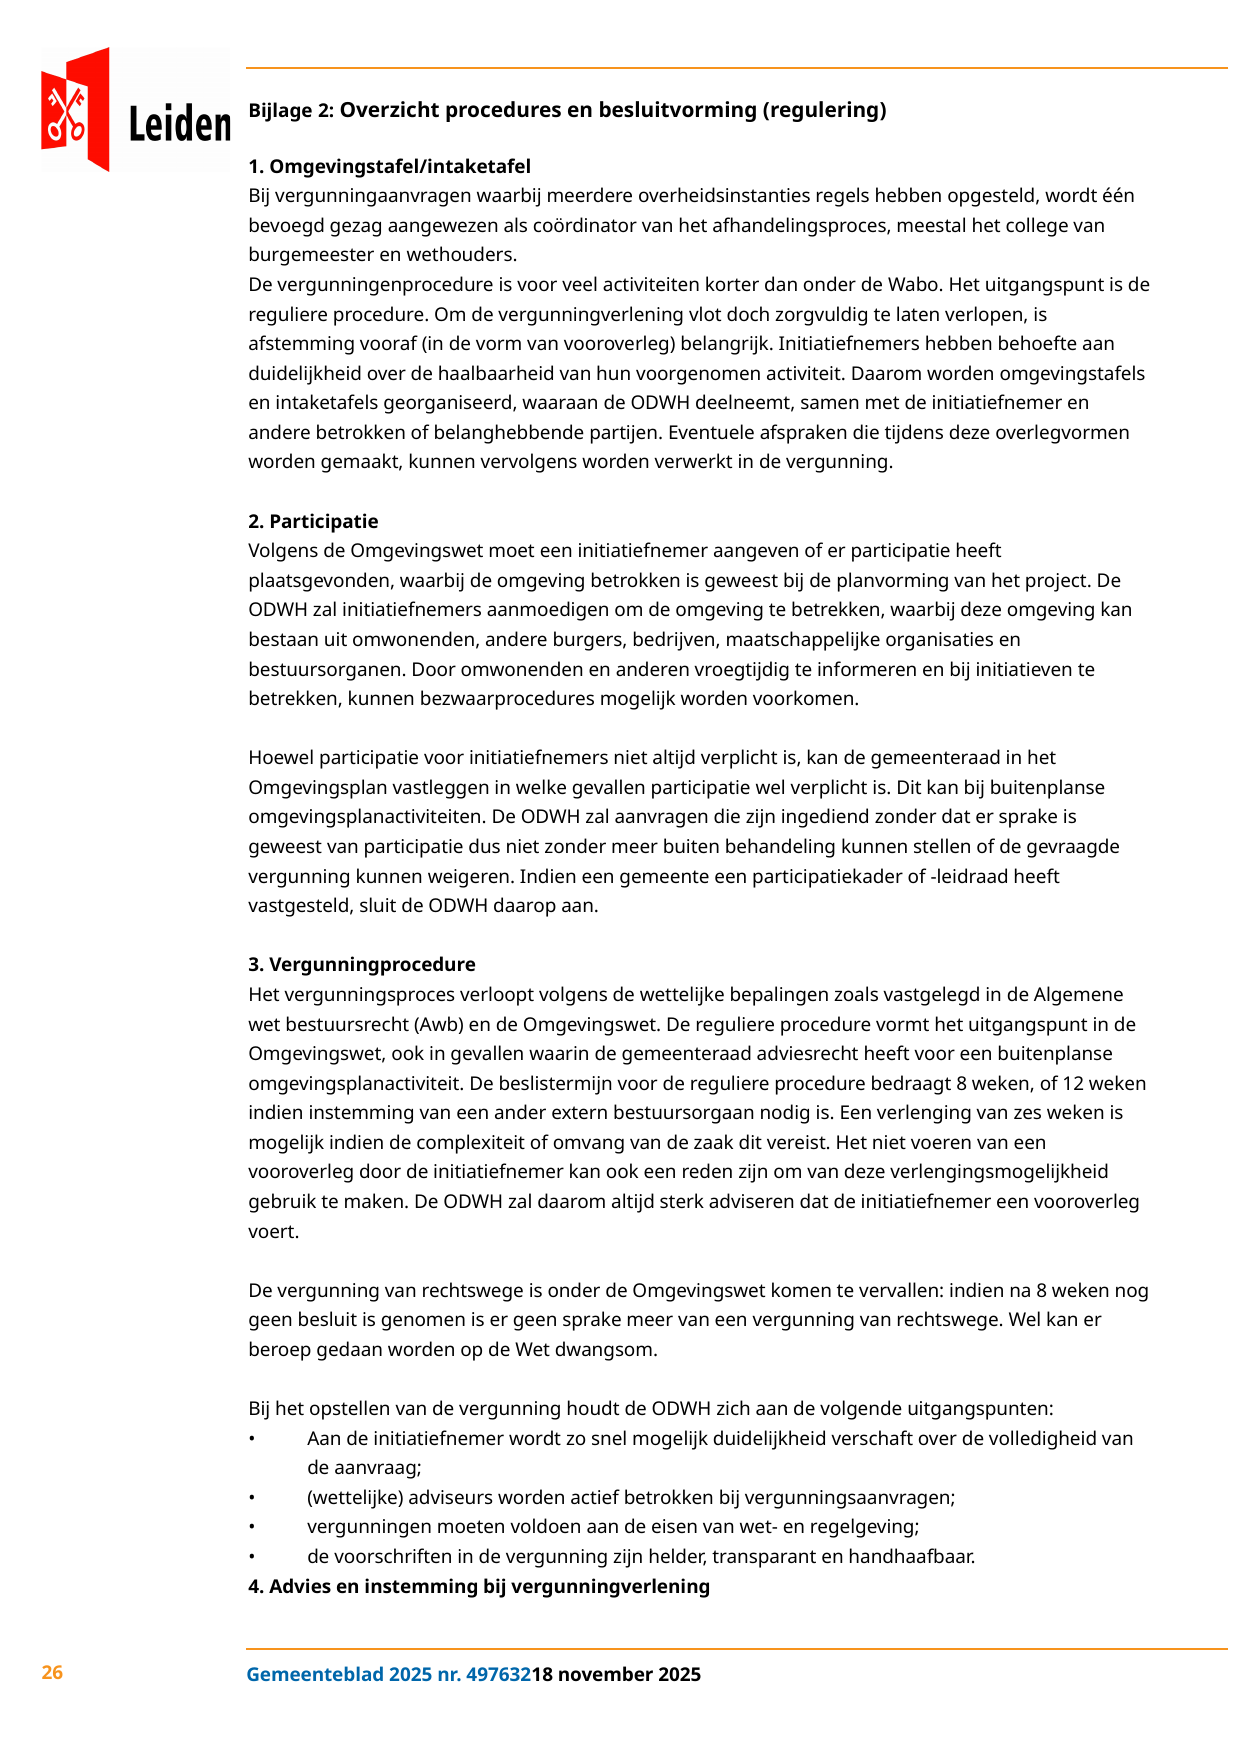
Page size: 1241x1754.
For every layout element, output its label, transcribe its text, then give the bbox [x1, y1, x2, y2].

list Aan de initiatiefnemer wordt zo snel mogelijk duidelijkheid verschaft over de volledigheid van de aanvraag; [248, 1425, 1152, 1480]
list (wettelijke) adviseurs worden actief betrokken bij vergunningsaanvragen; [248, 1484, 1152, 1510]
text De vergunningenprocedure is voor veel activiteiten korter dan onder de Wabo. Het uitgangspunt is de reguliere procedure. Om de vergunningverlening vlot doch zorgvuldig te laten verlopen, is afstemming vooraf (in de vorm van vooroverleg) belangrijk. Initiatiefnemers hebben behoefte aan duidelijkheid over de haalbaarheid van hun voorgenomen activiteit. Daarom worden omgevingstafels en intaketafels georganiseerd, waaraan de ODWH deelneemt, samen met de initiatiefnemer en andere betrokken of belanghebbende partijen. Eventuele afspraken die tijdens deze overlegvormen worden gemaakt, kunnen vervolgens worden verwerkt in de vergunning. [248, 271, 1152, 474]
list de voorschriften in de vergunning zijn helder, transparant en handhaafbaar. [248, 1543, 1152, 1569]
list vergunningen moeten voldoen aan de eisen van wet- en regelgeving; [248, 1514, 1152, 1539]
text Hoewel participatie voor initiatiefnemers niet altijd verplicht is, kan de gemeenteraad in het Omgevingsplan vastleggen in welke gevallen participatie wel verplicht is. Dit kan bij buitenplanse omgevingsplanactiviteiten. De ODWH zal aanvragen die zijn ingediend zonder dat er sprake is geweest van participatie dus niet zonder meer buiten behandeling kunnen stellen of de gevraagde vergunning kunnen weigeren. Indien een gemeente een participatiekader of -leidraad heeft vastgesteld, sluit de ODWH daarop aan. [248, 744, 1152, 918]
text Bij het opstellen van de vergunning houdt de ODWH zich aan de volgende uitgangspunten: [248, 1395, 1152, 1421]
text 4. Advies en instemming bij vergunningverlening [248, 1573, 1152, 1599]
text Volgens de Omgevingswet moet een initiatiefnemer aangeven of er participatie heeft plaatsgevonden, waarbij de omgeving betrokken is geweest bij de planvorming van het project. De ODWH zal initiatiefnemers aanmoedigen om de omgeving te betrekken, waarbij deze omgeving kan bestaan uit omwonenden, andere burgers, bedrijven, maatschappelijke organisaties en bestuursorganen. Door omwonenden en anderen vroegtijdig te informeren en bij initiatieven te betrekken, kunnen bezwaarprocedures mogelijk worden voorkomen. [248, 537, 1152, 711]
picture [41, 47, 231, 172]
text Het vergunningsproces verloopt volgens de wettelijke bepalingen zoals vastgelegd in de Algemene wet bestuursrecht (Awb) en de Omgevingswet. De reguliere procedure vormt het uitgangspunt in de Omgevingswet, ook in gevallen waarin de gemeenteraad adviesrecht heeft voor een buitenplanse omgevingsplanactiviteit. De beslistermijn voor de reguliere procedure bedraagt 8 weken, of 12 weken indien instemming van een ander extern bestuursorgaan nodig is. Een verlenging van zes weken is mogelijk indien de complexiteit of omvang van de zaak dit vereist. Het niet voeren van een vooroverleg door de initiatiefnemer kan ook een reden zijn om van deze verlengingsmogelijkheid gebruik te maken. De ODWH zal daarom altijd sterk adviseren dat de initiatiefnemer een vooroverleg voert. [248, 981, 1152, 1244]
text 3. Vergunningprocedure [248, 952, 1152, 977]
text Bij vergunningaanvragen waarbij meerdere overheidsinstanties regels hebben opgesteld, wordt één bevoegd gezag aangewezen als coördinator van het afhandelingsproces, meestal het college van burgemeester en wethouders. [248, 182, 1152, 267]
text Bijlage 2: Overzicht procedures en besluitvorming (regulering) [248, 95, 1152, 123]
text 1. Omgevingstafel/intaketafel [248, 153, 1152, 179]
text 2. Participatie [248, 508, 1152, 534]
text De vergunning van rechtswege is onder de Omgevingswet komen te vervallen: indien na 8 weken nog geen besluit is genomen is er geen sprake meer van een vergunning van rechtswege. Wel kan er beroep gedaan worden op de Wet dwangsom. [248, 1277, 1152, 1362]
